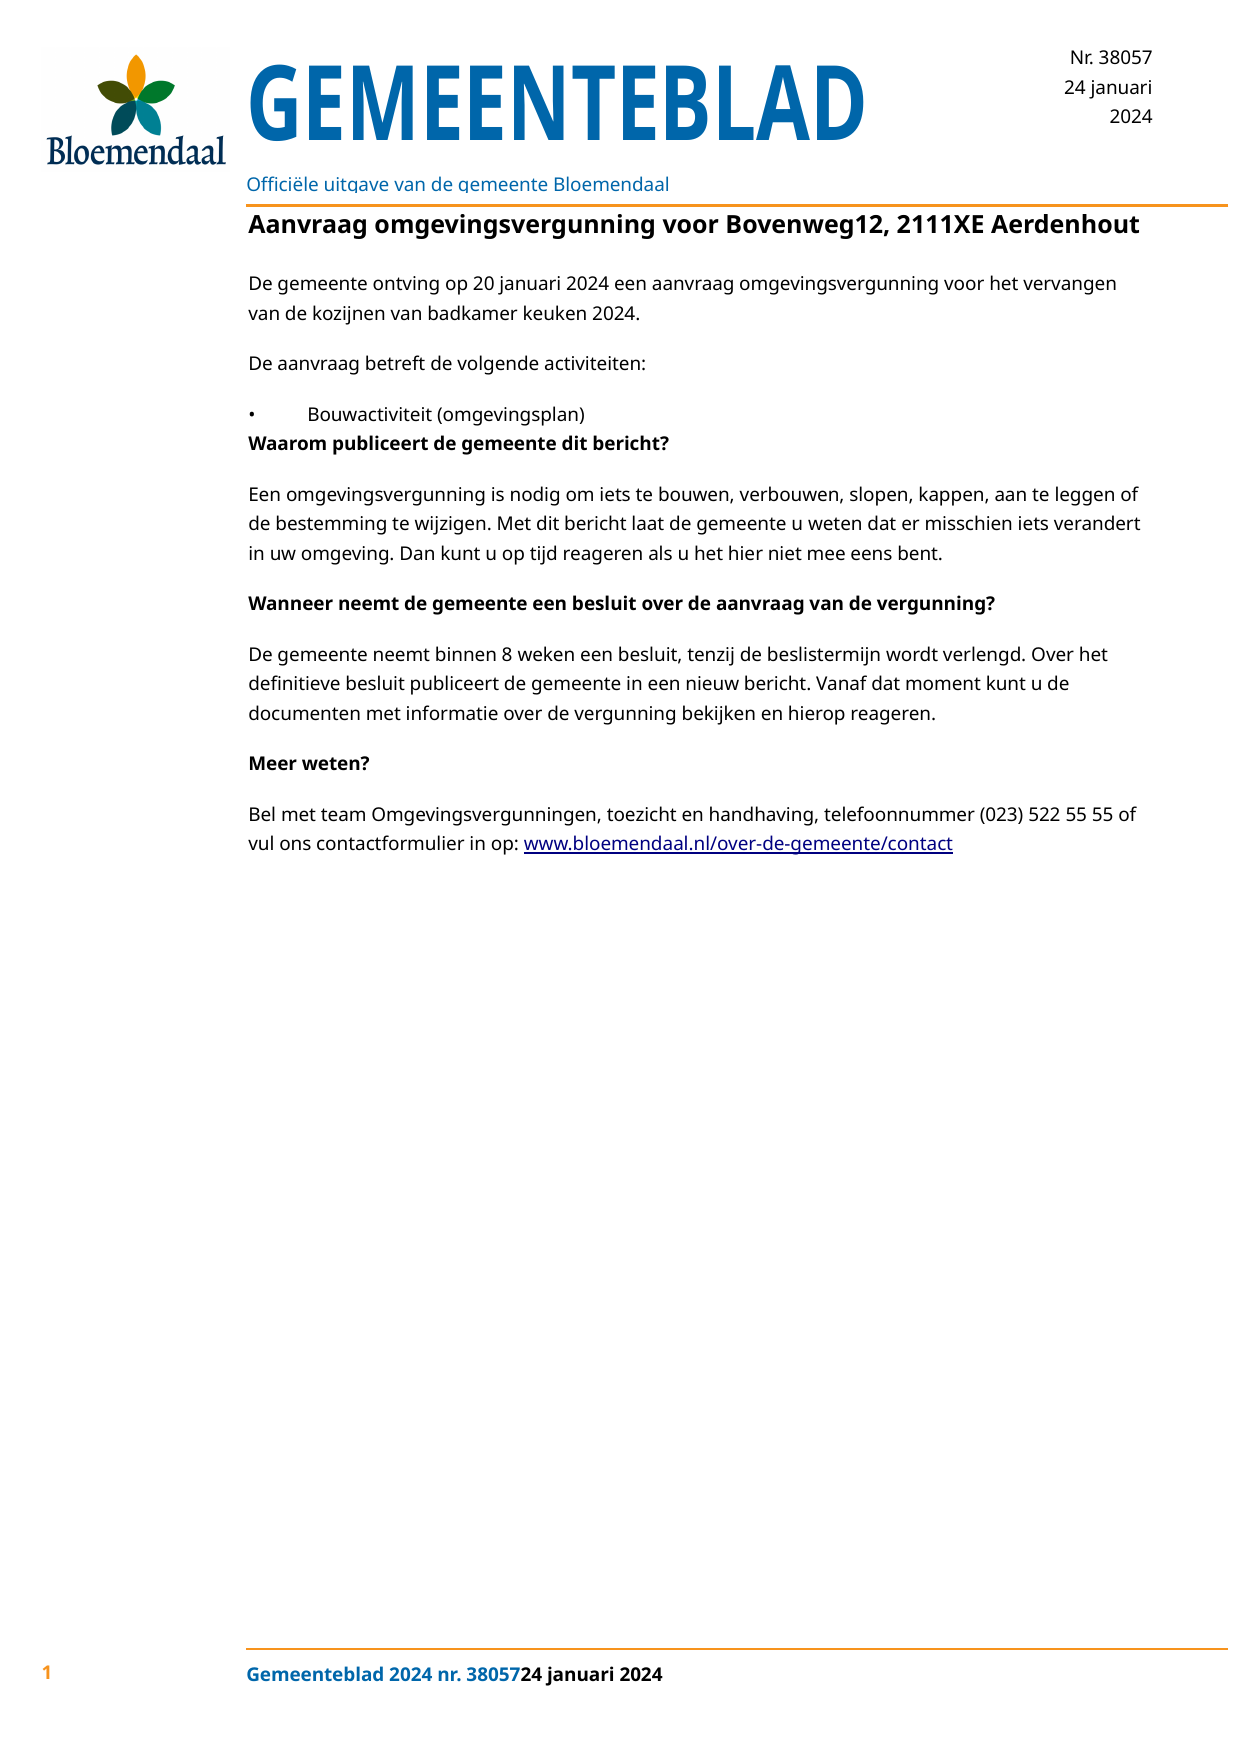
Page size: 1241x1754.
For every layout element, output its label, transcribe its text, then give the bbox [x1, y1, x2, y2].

text Wanneer neemt de gemeente een besluit over de aanvraag van de vergunning? [248, 590, 1152, 616]
list Bouwactiviteit (omgevingsplan) [248, 401, 1152, 426]
text Waarom publiceert de gemeente dit bericht? [248, 430, 1152, 456]
text Een omgevingsvergunning is nodig om iets te bouwen, verbouwen, slopen, kappen, aan te leggen of de bestemming te wijzigen. Met dit bericht laat de gemeente u weten dat er misschien iets verandert in uw omgeving. Dan kunt u op tijd reageren als u het hier niet mee eens bent. [248, 481, 1152, 566]
text Aanvraag omgevingsvergunning voor Bovenweg12, 2111XE Aerdenhout [248, 207, 1152, 241]
text Bel met team Omgevingsvergunningen, toezicht en handhaving, telefoonnummer (023) 522 55 55 of vul ons contactformulier in op: www.bloemendaal.nl/over-de-gemeente/contact [248, 801, 1152, 856]
text De aanvraag betreft de volgende activiteiten: [248, 350, 1152, 376]
picture [41, 47, 231, 172]
text De gemeente neemt binnen 8 weken een besluit, tenzij de beslistermijn wordt verlengd. Over het definitieve besluit publiceert de gemeente in een nieuw bericht. Vanaf dat moment kunt u de documenten met informatie over de vergunning bekijken en hierop reageren. [248, 641, 1152, 726]
text De gemeente ontving op 20 januari 2024 een aanvraag omgevingsvergunning voor het vervangen van de kozijnen van badkamer keuken 2024. [248, 270, 1152, 326]
text Meer weten? [248, 750, 1152, 776]
